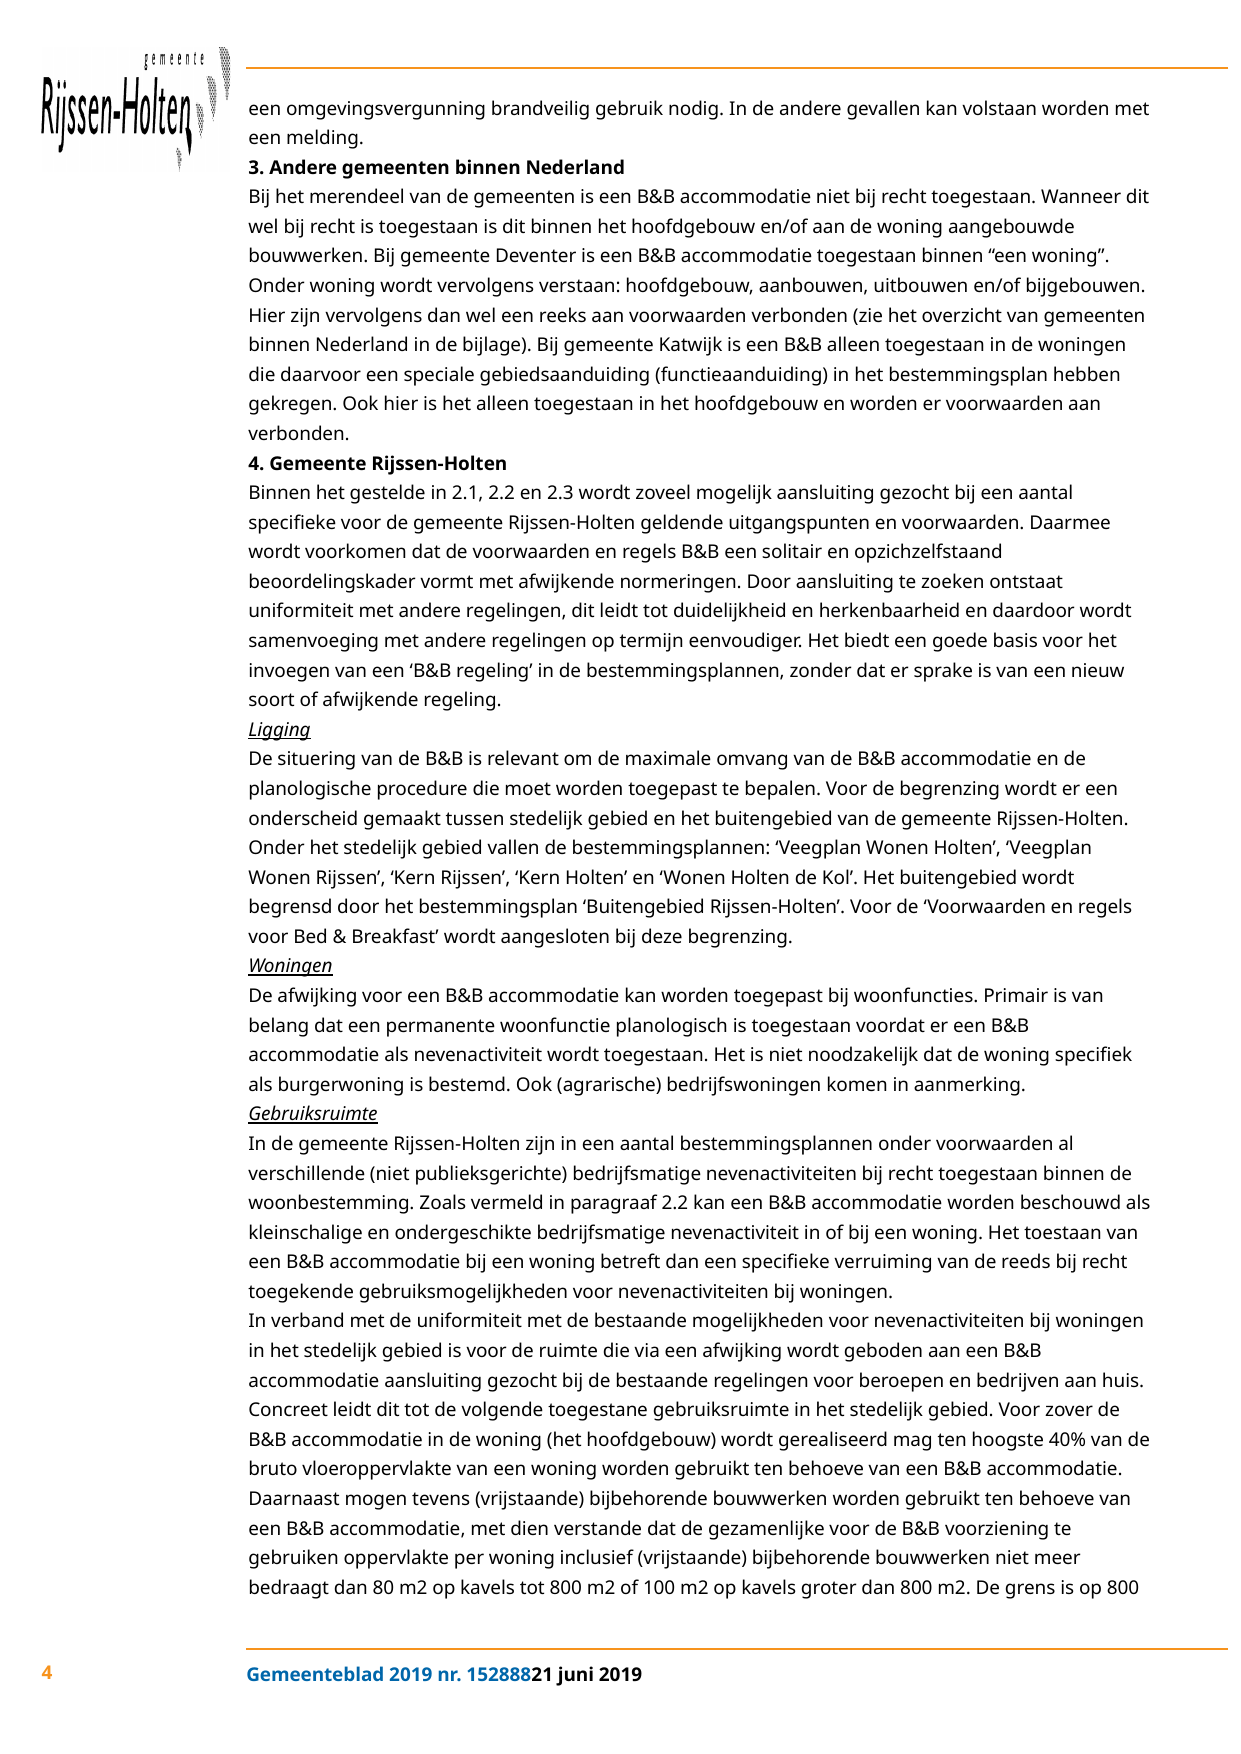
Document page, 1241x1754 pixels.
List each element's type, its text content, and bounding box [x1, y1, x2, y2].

text 3. Andere gemeenten binnen Nederland [248, 154, 1152, 180]
text Woningen [248, 953, 1152, 978]
text 4. Gemeente Rijssen-Holten [248, 450, 1152, 476]
text Concreet leidt dit tot de volgende toegestane gebruiksruimte in het stedelijk gebied. Voor zover de B&B accommodatie in de woning (het hoofdgebouw) wordt gerealiseerd mag ten hoogste 40% van de bruto vloeroppervlakte van een woning worden gebruikt ten behoeve van een B&B accommodatie. Daarnaast mogen tevens (vrijstaande) bijbehorende bouwwerken worden gebruikt ten behoeve van een B&B accommodatie, met dien verstande dat de gezamenlijke voor de B&B voorziening te gebruiken oppervlakte per woning inclusief (vrijstaande) bijbehorende bouwwerken niet meer bedraagt dan 80 m2 op kavels tot 800 m2 of 100 m2 op kavels groter dan 800 m2. De grens is op 800 [248, 1396, 1152, 1600]
text In verband met de uniformiteit met de bestaande mogelijkheden voor nevenactiviteiten bij woningen in het stedelijk gebied is voor de ruimte die via een afwijking wordt geboden aan een B&B accommodatie aansluiting gezocht bij de bestaande regelingen voor beroepen en bedrijven aan huis. [248, 1308, 1152, 1393]
text een omgevingsvergunning brandveilig gebruik nodig. In de andere gevallen kan volstaan worden met een melding. [248, 95, 1152, 150]
text Bij het merendeel van de gemeenten is een B&B accommodatie niet bij recht toegestaan. Wanneer dit wel bij recht is toegestaan is dit binnen het hoofdgebouw en/of aan de woning aangebouwde bouwwerken. Bij gemeente Deventer is een B&B accommodatie toegestaan binnen “een woning”. Onder woning wordt vervolgens verstaan: hoofdgebouw, aanbouwen, uitbouwen en/of bijgebouwen. Hier zijn vervolgens dan wel een reeks aan voorwaarden verbonden (zie het overzicht van gemeenten binnen Nederland in de bijlage). Bij gemeente Katwijk is een B&B alleen toegestaan in de woningen die daarvoor een speciale gebiedsaanduiding (functieaanduiding) in het bestemmingsplan hebben gekregen. Ook hier is het alleen toegestaan in het hoofdgebouw en worden er voorwaarden aan verbonden. [248, 183, 1152, 446]
text De situering van de B&B is relevant om de maximale omvang van de B&B accommodatie en de planologische procedure die moet worden toegepast te bepalen. Voor de begrenzing wordt er een onderscheid gemaakt tussen stedelijk gebied en het buitengebied van de gemeente Rijssen-Holten. Onder het stedelijk gebied vallen de bestemmingsplannen: ‘Veegplan Wonen Holten’, ‘Veegplan Wonen Rijssen’, ‘Kern Rijssen’, ‘Kern Holten’ en ‘Wonen Holten de Kol’. Het buitengebied wordt begrensd door het bestemmingsplan ‘Buitengebied Rijssen-Holten’. Voor de ‘Voorwaarden en regels voor Bed & Breakfast’ wordt aangesloten bij deze begrenzing. [248, 746, 1152, 949]
text In de gemeente Rijssen-Holten zijn in een aantal bestemmingsplannen onder voorwaarden al verschillende (niet publieksgerichte) bedrijfsmatige nevenactiviteiten bij recht toegestaan binnen de woonbestemming. Zoals vermeld in paragraaf 2.2 kan een B&B accommodatie worden beschouwd als kleinschalige en ondergeschikte bedrijfsmatige nevenactiviteit in of bij een woning. Het toestaan van een B&B accommodatie bij een woning betreft dan een specifieke verruiming van de reeds bij recht toegekende gebruiksmogelijkheden voor nevenactiviteiten bij woningen. [248, 1130, 1152, 1304]
text Ligging [248, 716, 1152, 742]
text Binnen het gestelde in 2.1, 2.2 en 2.3 wordt zoveel mogelijk aansluiting gezocht bij een aantal specifieke voor de gemeente Rijssen-Holten geldende uitgangspunten en voorwaarden. Daarmee wordt voorkomen dat de voorwaarden en regels B&B een solitair en opzichzelfstaand beoordelingskader vormt met afwijkende normeringen. Door aansluiting te zoeken ontstaat uniformiteit met andere regelingen, dit leidt tot duidelijkheid en herkenbaarheid en daardoor wordt samenvoeging met andere regelingen op termijn eenvoudiger. Het biedt een goede basis voor het invoegen van een ‘B&B regeling’ in de bestemmingsplannen, zonder dat er sprake is van een nieuw soort of afwijkende regeling. [248, 479, 1152, 712]
text Gebruiksruimte [248, 1101, 1152, 1126]
picture [41, 47, 231, 172]
text De afwijking voor een B&B accommodatie kan worden toegepast bij woonfuncties. Primair is van belang dat een permanente woonfunctie planologisch is toegestaan voordat er een B&B accommodatie als nevenactiviteit wordt toegestaan. Het is niet noodzakelijk dat de woning specifiek als burgerwoning is bestemd. Ook (agrarische) bedrijfswoningen komen in aanmerking. [248, 982, 1152, 1097]
